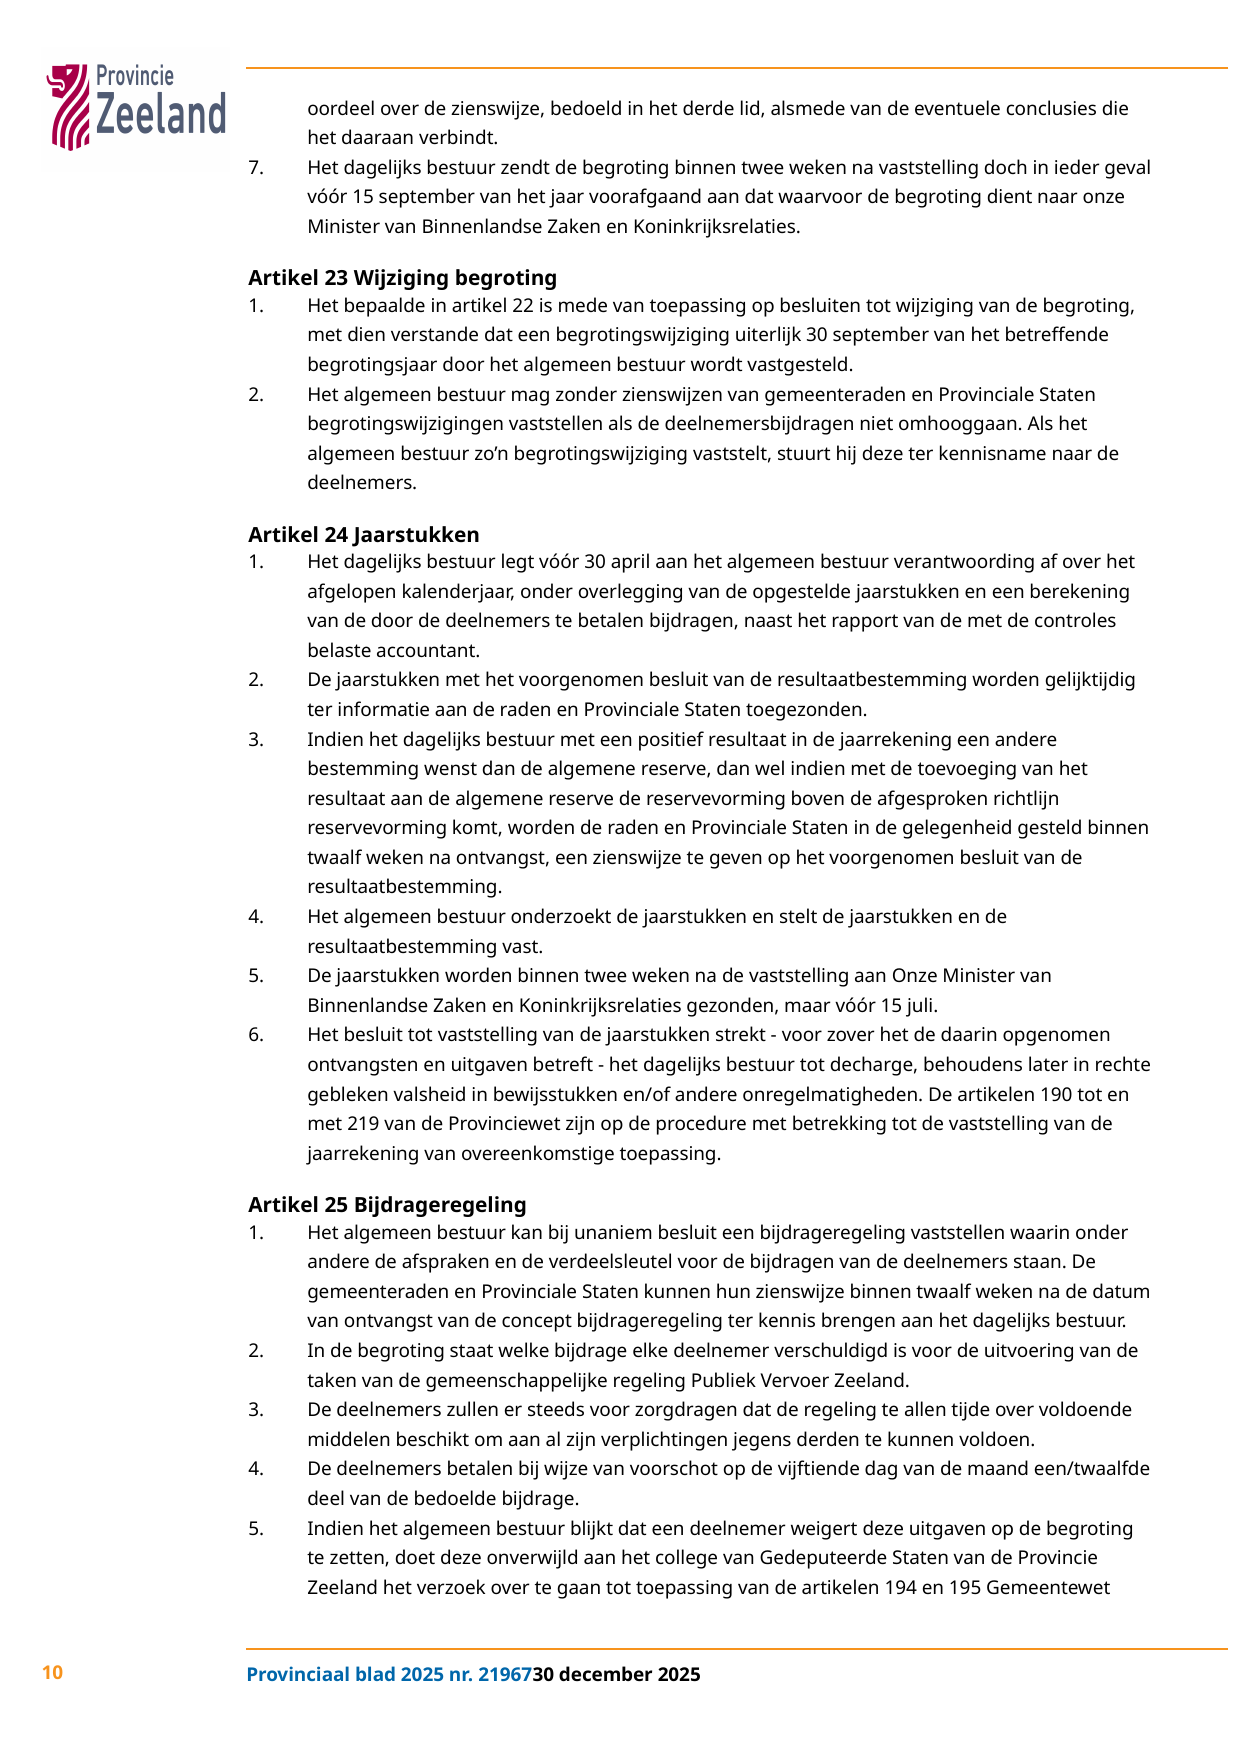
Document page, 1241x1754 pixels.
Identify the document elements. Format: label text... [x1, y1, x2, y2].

list Het bepaalde in artikel 22 is mede van toepassing op besluiten tot wijziging van de begroting, met dien verstande dat een begrotingswijziging uiterlijk 30 september van het betreffende begrotingsjaar door het algemeen bestuur wordt vastgesteld. [248, 292, 1152, 377]
text Artikel 24 Jaarstukken [248, 520, 1152, 548]
list Het dagelijks bestuur zendt de begroting binnen twee weken na vaststelling doch in ieder geval vóór 15 september van het jaar voorafgaand aan dat waarvoor de begroting dient naar onze Minister van Binnenlandse Zaken en Koninkrijksrelaties. [248, 154, 1152, 239]
list Het algemeen bestuur onderzoekt de jaarstukken en stelt de jaarstukken en de resultaatbestemming vast. [248, 903, 1152, 959]
list oordeel over de zienswijze, bedoeld in het derde lid, alsmede van de eventuele conclusies die het daaraan verbindt. [248, 95, 1152, 150]
list Het besluit tot vaststelling van de jaarstukken strekt - voor zover het de daarin opgenomen ontvangsten en uitgaven betreft - het dagelijks bestuur tot decharge, behoudens later in rechte gebleken valsheid in bewijsstukken en/of andere onregelmatigheden. De artikelen 190 tot en met 219 van de Provinciewet zijn op de procedure met betrekking tot de vaststelling van de jaarrekening van overeenkomstige toepassing. [248, 1022, 1152, 1166]
list Indien het algemeen bestuur blijkt dat een deelnemer weigert deze uitgaven op de begroting te zetten, doet deze onverwijld aan het college van Gedeputeerde Staten van de Provincie Zeeland het verzoek over te gaan tot toepassing van de artikelen 194 en 195 Gemeentewet [248, 1515, 1152, 1599]
list Het dagelijks bestuur legt vóór 30 april aan het algemeen bestuur verantwoording af over het afgelopen kalenderjaar, onder overlegging van de opgestelde jaarstukken en een berekening van de door de deelnemers te betalen bijdragen, naast het rapport van de met de controles belaste accountant. [248, 548, 1152, 663]
list Het algemeen bestuur mag zonder zienswijzen van gemeenteraden en Provinciale Staten begrotingswijzigingen vaststellen als de deelnemersbijdragen niet omhooggaan. Als het algemeen bestuur zo’n begrotingswijziging vaststelt, stuurt hij deze ter kennisname naar de deelnemers. [248, 381, 1152, 495]
list De jaarstukken met het voorgenomen besluit van de resultaatbestemming worden gelijktijdig ter informatie aan de raden en Provinciale Staten toegezonden. [248, 667, 1152, 722]
list Het algemeen bestuur kan bij unaniem besluit een bijdrageregeling vaststellen waarin onder andere de afspraken en de verdeelsleutel voor de bijdragen van de deelnemers staan. De gemeenteraden en Provinciale Staten kunnen hun zienswijze binnen twaalf weken na de datum van ontvangst van de concept bijdrageregeling ter kennis brengen aan het dagelijks bestuur. [248, 1219, 1152, 1333]
list Indien het dagelijks bestuur met een positief resultaat in de jaarrekening een andere bestemming wenst dan de algemene reserve, dan wel indien met de toevoeging van het resultaat aan de algemene reserve de reservevorming boven de afgesproken richtlijn reservevorming komt, worden de raden en Provinciale Staten in de gelegenheid gesteld binnen twaalf weken na ontvangst, een zienswijze te geven op het voorgenomen besluit van de resultaatbestemming. [248, 726, 1152, 899]
list In de begroting staat welke bijdrage elke deelnemer verschuldigd is voor de uitvoering van de taken van de gemeenschappelijke regeling Publiek Vervoer Zeeland. [248, 1337, 1152, 1392]
text Artikel 25 Bijdrageregeling [248, 1190, 1152, 1219]
picture [41, 47, 231, 172]
list De deelnemers betalen bij wijze van voorschot op de vijftiende dag van de maand een/twaalfde deel van de bedoelde bijdrage. [248, 1456, 1152, 1511]
list De deelnemers zullen er steeds voor zorgdragen dat de regeling te allen tijde over voldoende middelen beschikt om aan al zijn verplichtingen jegens derden te kunnen voldoen. [248, 1396, 1152, 1452]
list De jaarstukken worden binnen twee weken na de vaststelling aan Onze Minister van Binnenlandse Zaken en Koninkrijksrelaties gezonden, maar vóór 15 juli. [248, 962, 1152, 1018]
text Artikel 23 Wijziging begroting [248, 263, 1152, 292]
